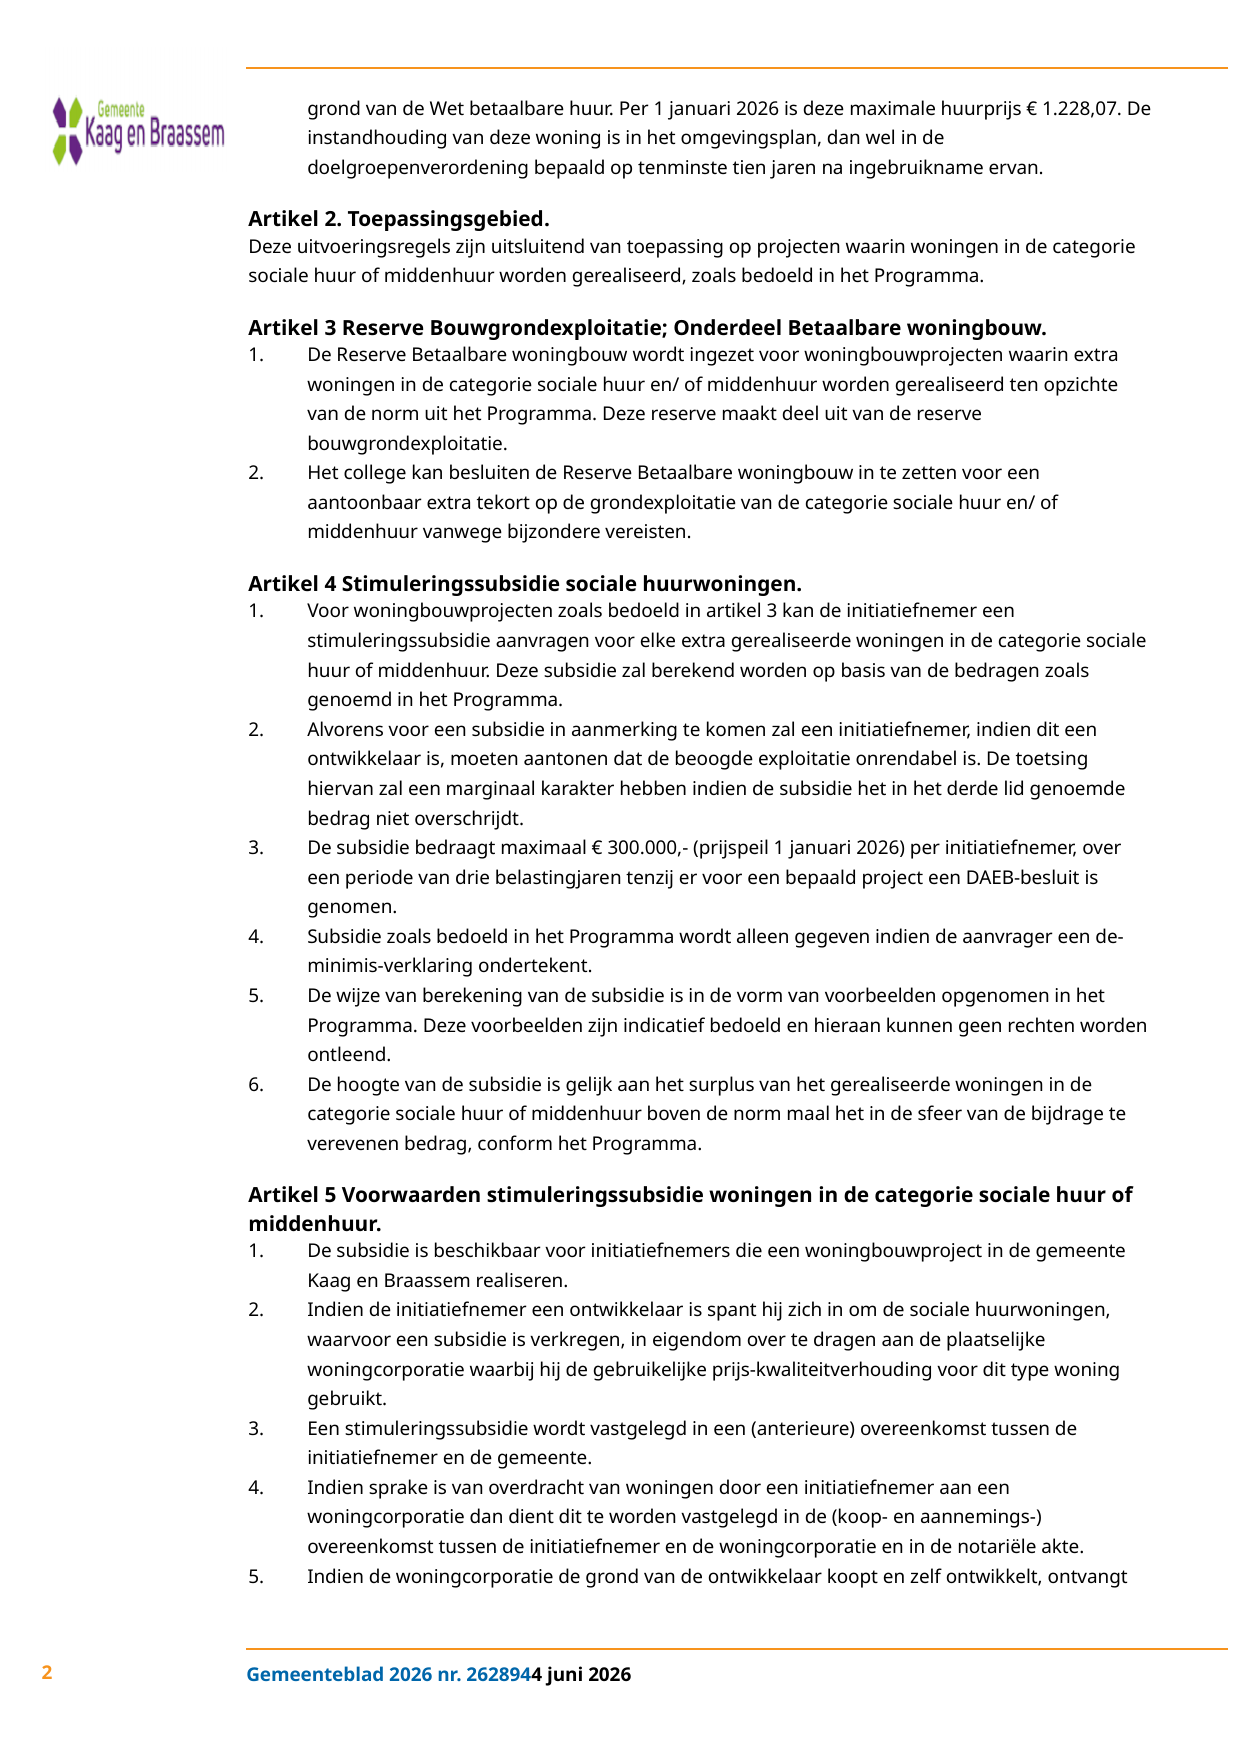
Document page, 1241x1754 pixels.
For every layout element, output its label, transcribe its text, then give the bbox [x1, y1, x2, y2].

list Een stimuleringssubsidie wordt vastgelegd in een (anterieure) overeenkomst tussen de initiatiefnemer en de gemeente. [248, 1415, 1152, 1470]
list Indien de initiatiefnemer een ontwikkelaar is spant hij zich in om de sociale huurwoningen, waarvoor een subsidie is verkregen, in eigendom over te dragen aan de plaatselijke woningcorporatie waarbij hij de gebruikelijke prijs-kwaliteitverhouding voor dit type woning gebruikt. [248, 1297, 1152, 1411]
list De subsidie bedraagt maximaal € 300.000,- (prijspeil 1 januari 2026) per initiatiefnemer, over een periode van drie belastingjaren tenzij er voor een bepaald project een DAEB-besluit is genomen. [248, 834, 1152, 919]
list Subsidie zoals bedoeld in het Programma wordt alleen gegeven indien de aanvrager een de-minimis-verklaring ondertekent. [248, 923, 1152, 978]
text Artikel 2. Toepassingsgebied. [248, 204, 1152, 233]
list De wijze van berekening van de subsidie is in de vorm van voorbeelden opgenomen in het Programma. Deze voorbeelden zijn indicatief bedoeld en hieraan kunnen geen rechten worden ontleend. [248, 982, 1152, 1067]
list Alvorens voor een subsidie in aanmerking te komen zal een initiatiefnemer, indien dit een ontwikkelaar is, moeten aantonen dat de beoogde exploitatie onrendabel is. De toetsing hiervan zal een marginaal karakter hebben indien de subsidie het in het derde lid genoemde bedrag niet overschrijdt. [248, 716, 1152, 830]
picture [41, 47, 231, 172]
text Artikel 3 Reserve Bouwgrondexploitatie; Onderdeel Betaalbare woningbouw. [248, 313, 1152, 341]
text Deze uitvoeringsregels zijn uitsluitend van toepassing op projecten waarin woningen in de categorie sociale huur of middenhuur worden gerealiseerd, zoals bedoeld in het Programma. [248, 233, 1152, 288]
text Artikel 4 Stimuleringssubsidie sociale huurwoningen. [248, 569, 1152, 598]
text Artikel 5 Voorwaarden stimuleringssubsidie woningen in de categorie sociale huur of middenhuur. [248, 1181, 1152, 1237]
list De hoogte van de subsidie is gelijk aan het surplus van het gerealiseerde woningen in de categorie sociale huur of middenhuur boven de norm maal het in de sfeer van de bijdrage te verevenen bedrag, conform het Programma. [248, 1071, 1152, 1156]
list Indien sprake is van overdracht van woningen door een initiatiefnemer aan een woningcorporatie dan dient dit te worden vastgelegd in de (koop- en aannemings-) overeenkomst tussen de initiatiefnemer en de woningcorporatie en in de notariële akte. [248, 1474, 1152, 1559]
list De subsidie is beschikbaar voor initiatiefnemers die een woningbouwproject in de gemeente Kaag en Braassem realiseren. [248, 1237, 1152, 1293]
list grond van de Wet betaalbare huur. Per 1 januari 2026 is deze maximale huurprijs € 1.228,07. De instandhouding van deze woning is in het omgevingsplan, dan wel in de doelgroepenverordening bepaald op tenminste tien jaren na ingebruikname ervan. [248, 95, 1152, 180]
list Indien de woningcorporatie de grond van de ontwikkelaar koopt en zelf ontwikkelt, ontvangt [248, 1563, 1152, 1588]
list Voor woningbouwprojecten zoals bedoeld in artikel 3 kan de initiatiefnemer een stimuleringssubsidie aanvragen voor elke extra gerealiseerde woningen in de categorie sociale huur of middenhuur. Deze subsidie zal berekend worden op basis van de bedragen zoals genoemd in het Programma. [248, 598, 1152, 712]
list De Reserve Betaalbare woningbouw wordt ingezet voor woningbouwprojecten waarin extra woningen in de categorie sociale huur en/ of middenhuur worden gerealiseerd ten opzichte van de norm uit het Programma. Deze reserve maakt deel uit van de reserve bouwgrondexploitatie. [248, 341, 1152, 456]
list Het college kan besluiten de Reserve Betaalbare woningbouw in te zetten voor een aantoonbaar extra tekort op de grondexploitatie van de categorie sociale huur en/ of middenhuur vanwege bijzondere vereisten. [248, 459, 1152, 544]
